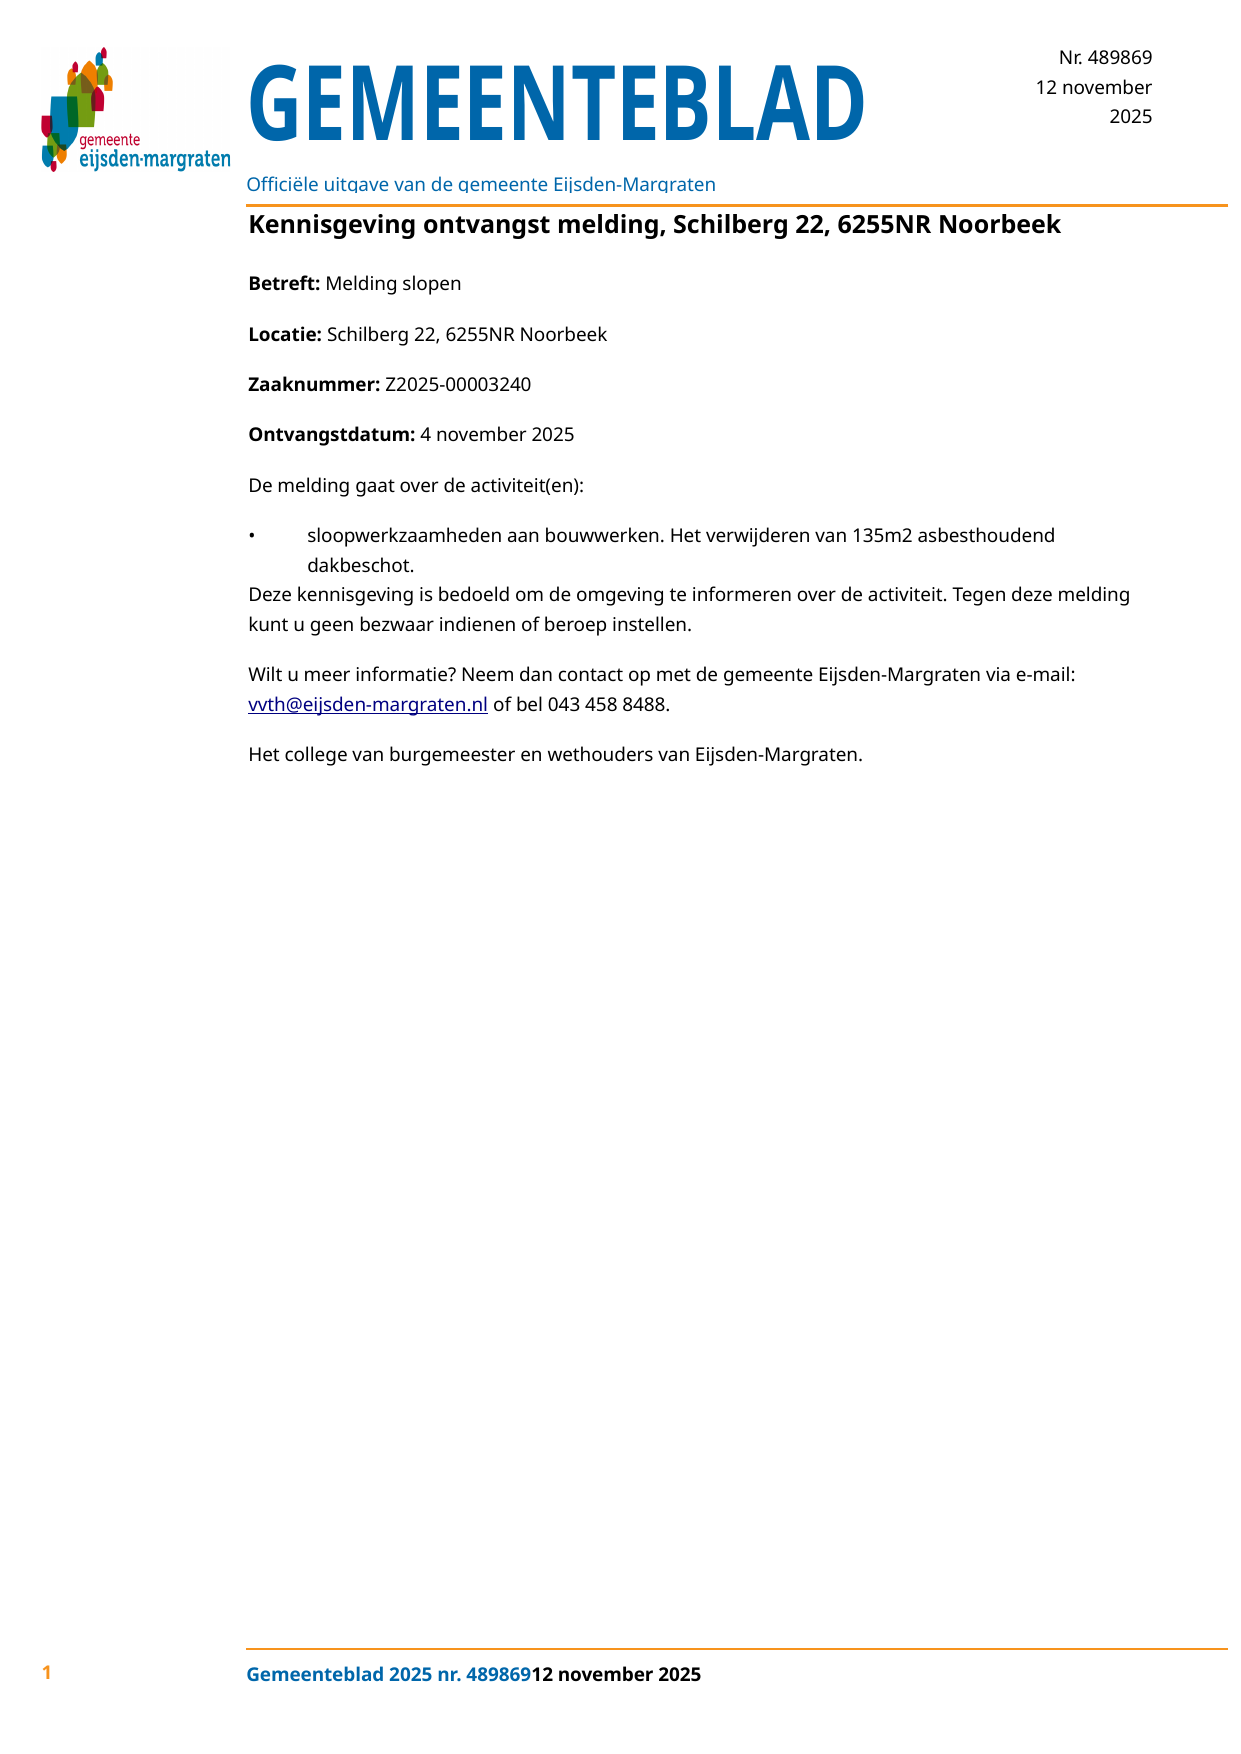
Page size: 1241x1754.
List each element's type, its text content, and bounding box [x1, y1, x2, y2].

text Kennisgeving ontvangst melding, Schilberg 22, 6255NR Noorbeek [248, 207, 1152, 241]
text Betreft: Melding slopen [248, 270, 1152, 296]
text Deze kennisgeving is bedoeld om de omgeving te informeren over de activiteit. Tegen deze melding kunt u geen bezwaar indienen of beroep instellen. [248, 582, 1152, 637]
text Wilt u meer informatie? Neem dan contact op met de gemeente Eijsden-Margraten via e-mail: vvth@eijsden-margraten.nl of bel 043 458 8488. [248, 662, 1152, 717]
text Ontvangstdatum: 4 november 2025 [248, 422, 1152, 447]
text Het college van burgemeester en wethouders van Eijsden-Margraten. [248, 742, 1152, 767]
list sloopwerkzaamheden aan bouwwerken. Het verwijderen van 135m2 asbesthoudend dakbeschot. [248, 522, 1152, 578]
text Locatie: Schilberg 22, 6255NR Noorbeek [248, 321, 1152, 346]
text De melding gaat over de activiteit(en): [248, 472, 1152, 498]
text Zaaknummer: Z2025-00003240 [248, 371, 1152, 397]
picture [41, 47, 231, 172]
